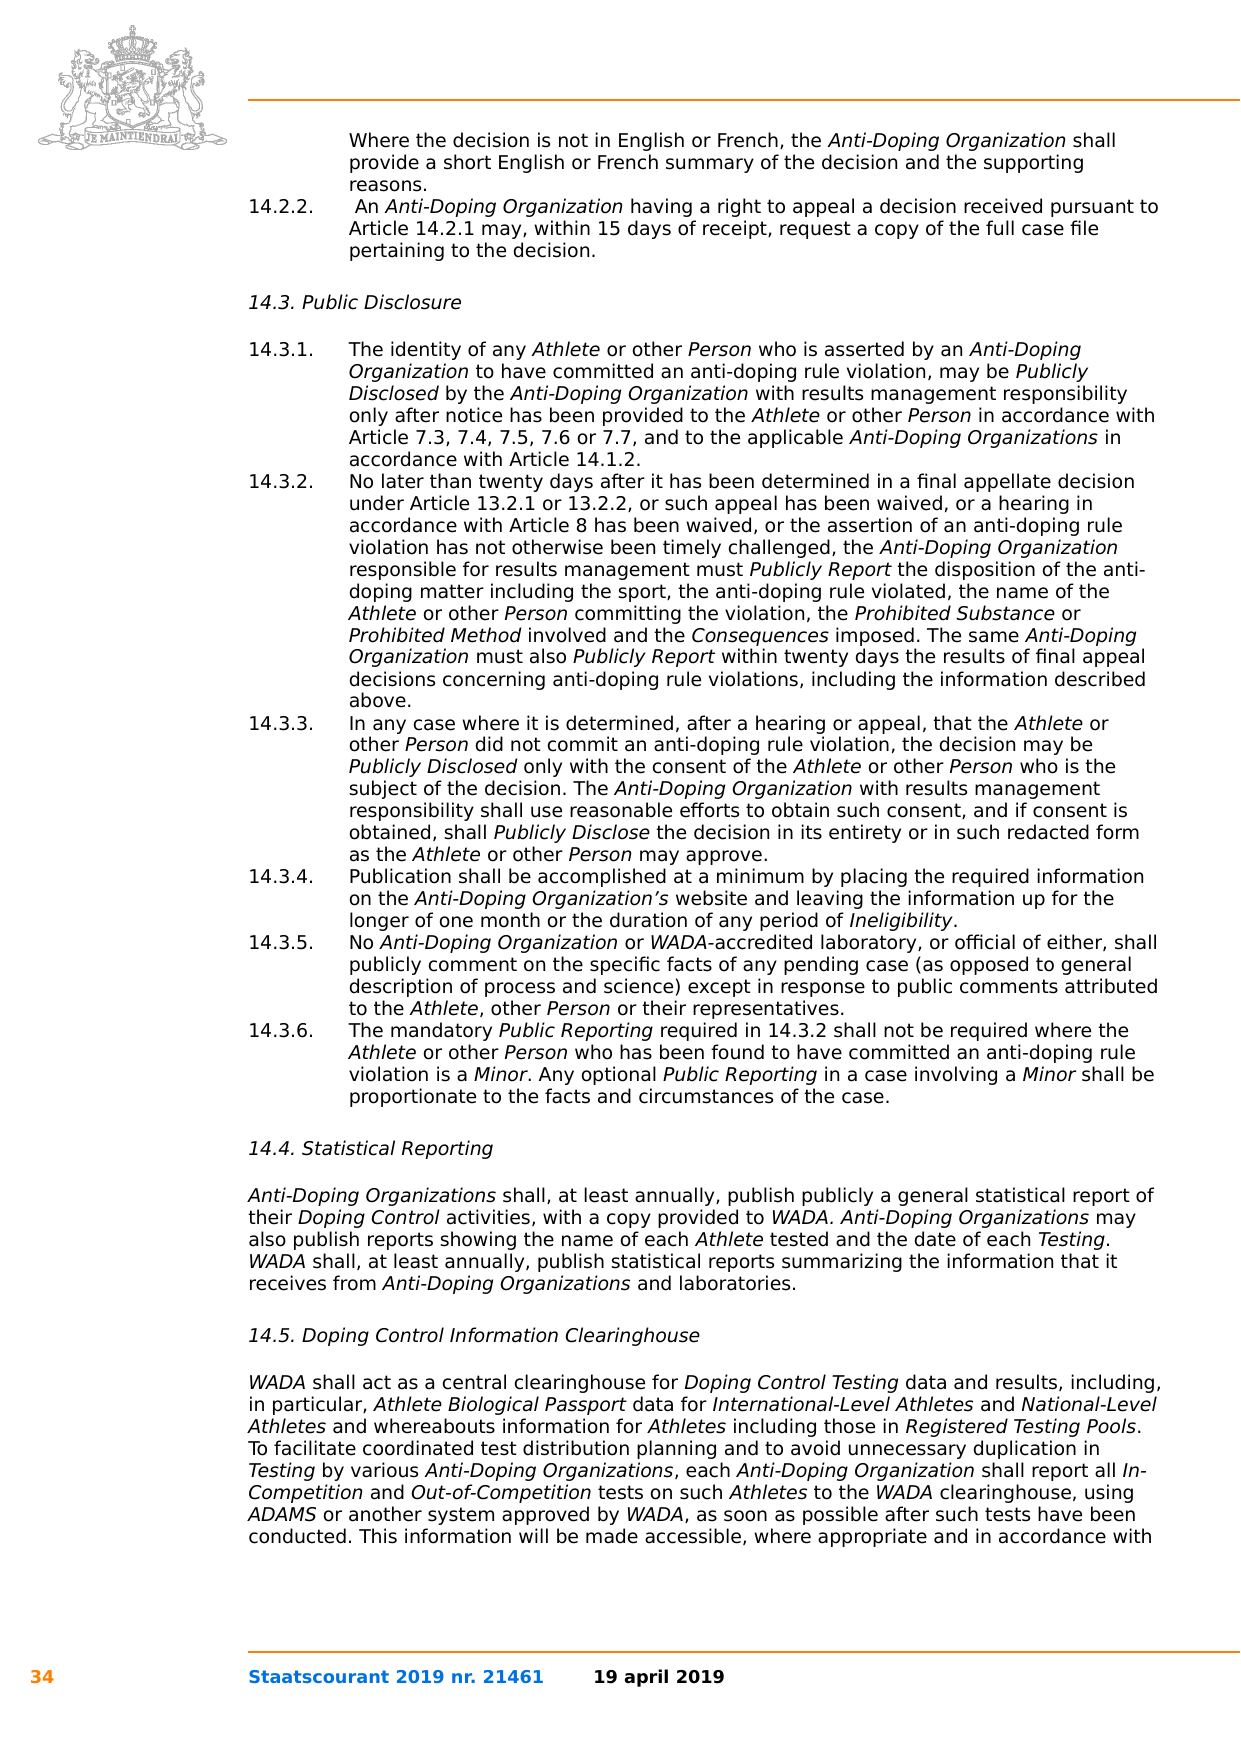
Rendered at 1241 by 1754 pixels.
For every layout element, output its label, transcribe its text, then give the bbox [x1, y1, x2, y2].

text 14.3.5. No Anti-Doping Organization or WADA-accredited laboratory, or official of either, shall publicly comment on the specific facts of any pending case (as opposed to general description of process and science) except in response to public comments attributed to the Athlete, other Person or their representatives. [248, 932, 1163, 1020]
text WADA shall act as a central clearinghouse for Doping Control Testing data and results, including, in particular, Athlete Biological Passport data for International-Level Athletes and National-Level Athletes and whereabouts information for Athletes including those in Registered Testing Pools. To facilitate coordinated test distribution planning and to avoid unnecessary duplication in Testing by various Anti-Doping Organizations, each Anti-Doping Organization shall report all In-Competition and Out-of-Competition tests on such Athletes to the WADA clearinghouse, using ADAMS or another system approved by WADA, as soon as possible after such tests have been conducted. This information will be made accessible, where appropriate and in accordance with [248, 1372, 1163, 1548]
text 14.3.6. The mandatory Public Reporting required in 14.3.2 shall not be required where the Athlete or other Person who has been found to have committed an anti-doping rule violation is a Minor. Any optional Public Reporting in a case involving a Minor shall be proportionate to the facts and circumstances of the case. [248, 1020, 1163, 1108]
text 14.3.1. The identity of any Athlete or other Person who is asserted by an Anti-Doping Organization to have committed an anti-doping rule violation, may be Publicly Disclosed by the Anti-Doping Organization with results management responsibility only after notice has been provided to the Athlete or other Person in accordance with Article 7.3, 7.4, 7.5, 7.6 or 7.7, and to the applicable Anti-Doping Organizations in accordance with Article 14.1.2. [248, 339, 1163, 471]
text Where the decision is not in English or French, the Anti-Doping Organization shall provide a short English or French summary of the decision and the supporting reasons. [248, 130, 1163, 196]
text 14.3.3. In any case where it is determined, after a hearing or appeal, that the Athlete or other Person did not commit an anti-doping rule violation, the decision may be Publicly Disclosed only with the consent of the Athlete or other Person who is the subject of the decision. The Anti-Doping Organization with results management responsibility shall use reasonable efforts to obtain such consent, and if consent is obtained, shall Publicly Disclose the decision in its entirety or in such redacted form as the Athlete or other Person may approve. [248, 712, 1163, 866]
subtitle 14.4. Statistical Reporting [248, 1138, 1163, 1160]
text 14.2.2. An Anti-Doping Organization having a right to appeal a decision received pursuant to Article 14.2.1 may, within 15 days of receipt, request a copy of the full case file pertaining to the decision. [248, 196, 1163, 262]
picture [38, 25, 227, 150]
text 14.3.4. Publication shall be accomplished at a minimum by placing the required information on the Anti-Doping Organization’s website and leaving the information up for the longer of one month or the duration of any period of Ineligibility. [248, 866, 1163, 932]
text 14.3.2. No later than twenty days after it has been determined in a final appellate decision under Article 13.2.1 or 13.2.2, or such appeal has been waived, or a hearing in accordance with Article 8 has been waived, or the assertion of an anti-doping rule violation has not otherwise been timely challenged, the Anti-Doping Organization responsible for results management must Publicly Report the disposition of the anti-doping matter including the sport, the anti-doping rule violated, the name of the Athlete or other Person committing the violation, the Prohibited Substance or Prohibited Method involved and the Consequences imposed. The same Anti-Doping Organization must also Publicly Report within twenty days the results of final appeal decisions concerning anti-doping rule violations, including the information described above. [248, 471, 1163, 712]
subtitle 14.5. Doping Control Information Clearinghouse [248, 1325, 1163, 1347]
text Anti-Doping Organizations shall, at least annually, publish publicly a general statistical report of their Doping Control activities, with a copy provided to WADA. Anti-Doping Organizations may also publish reports showing the name of each Athlete tested and the date of each Testing. WADA shall, at least annually, publish statistical reports summarizing the information that it receives from Anti-Doping Organizations and laboratories. [248, 1185, 1163, 1295]
subtitle 14.3. Public Disclosure [248, 292, 1163, 314]
